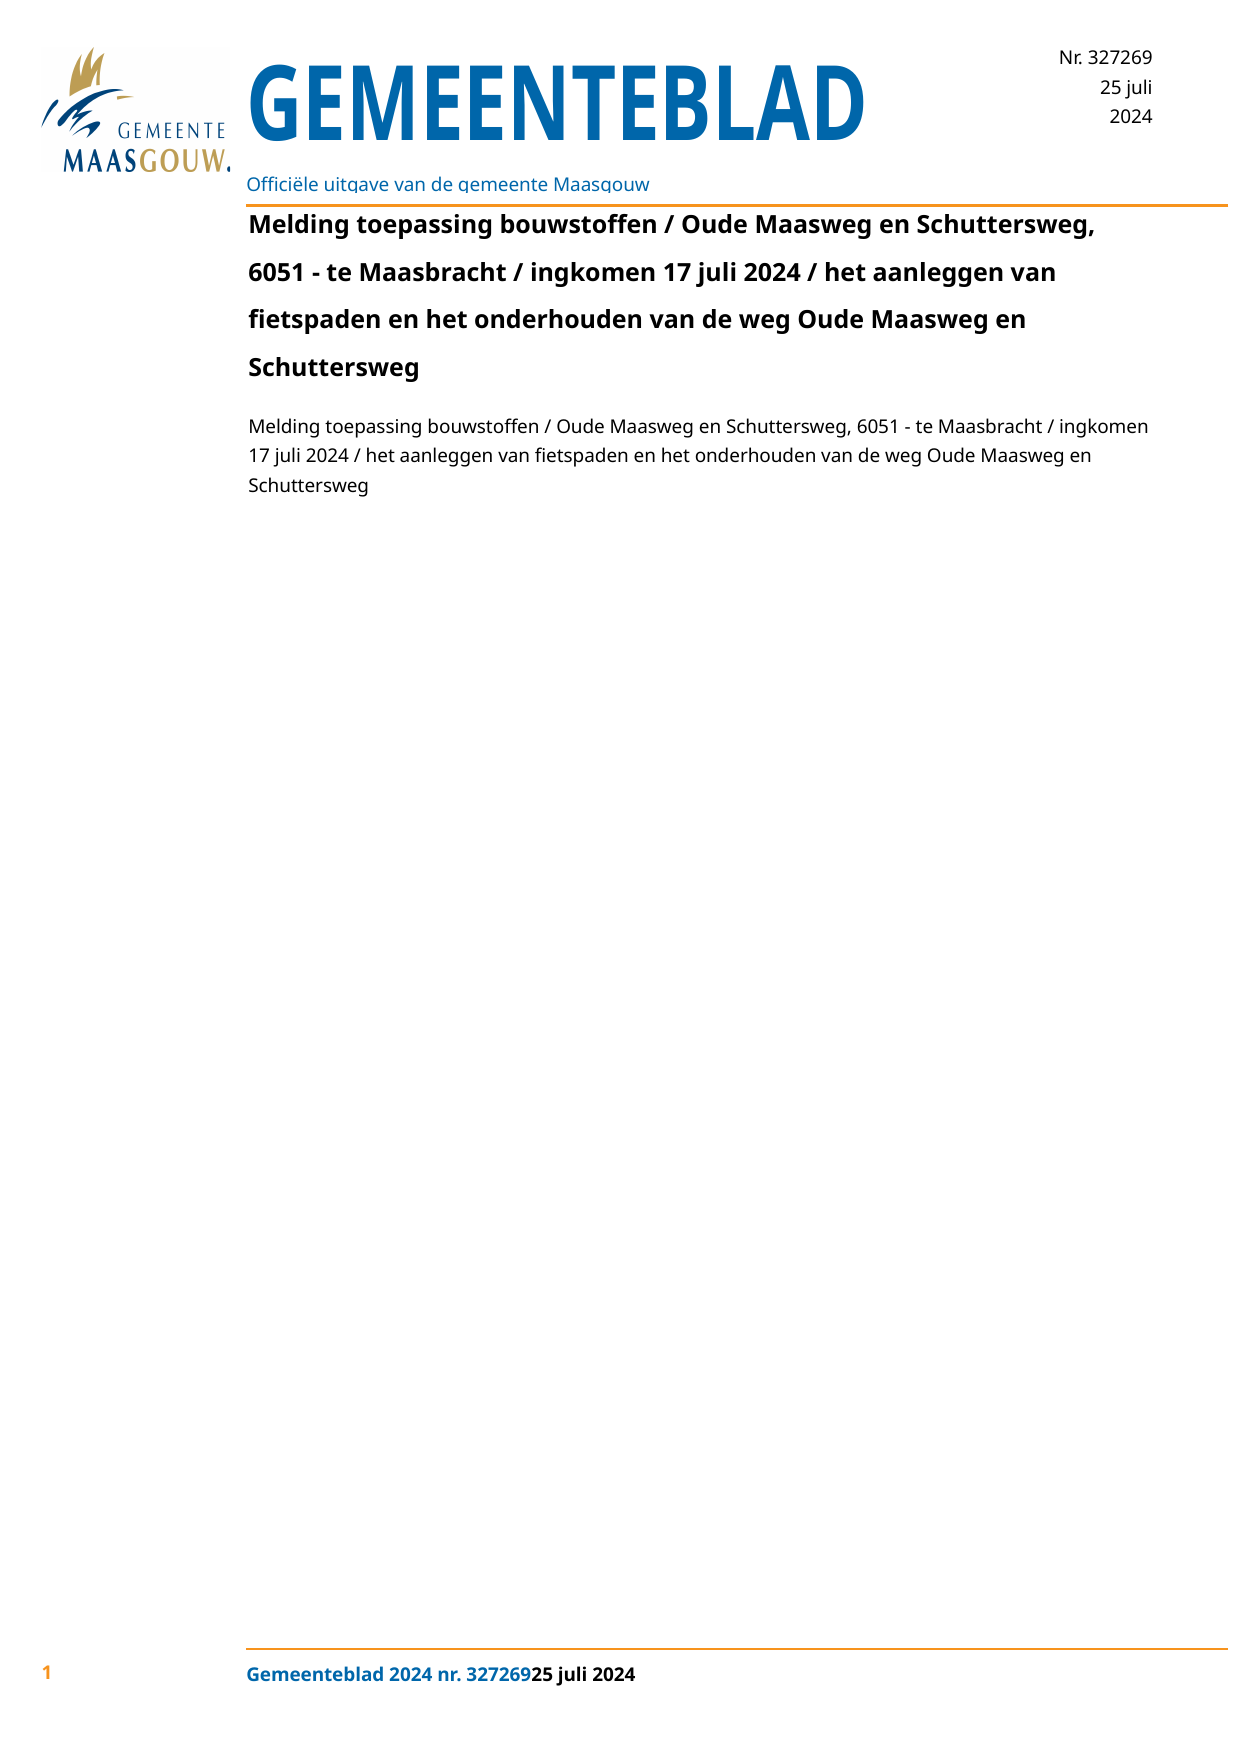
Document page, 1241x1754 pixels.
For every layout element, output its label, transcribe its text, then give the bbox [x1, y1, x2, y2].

picture [41, 47, 231, 172]
text Melding toepassing bouwstoffen / Oude Maasweg en Schuttersweg, 6051 - te Maasbracht / ingkomen 17 juli 2024 / het aanleggen van fietspaden en het onderhouden van de weg Oude Maasweg en Schuttersweg [248, 207, 1152, 384]
text Melding toepassing bouwstoffen / Oude Maasweg en Schuttersweg, 6051 - te Maasbracht / ingkomen 17 juli 2024 / het aanleggen van fietspaden en het onderhouden van de weg Oude Maasweg en Schuttersweg [248, 413, 1152, 498]
